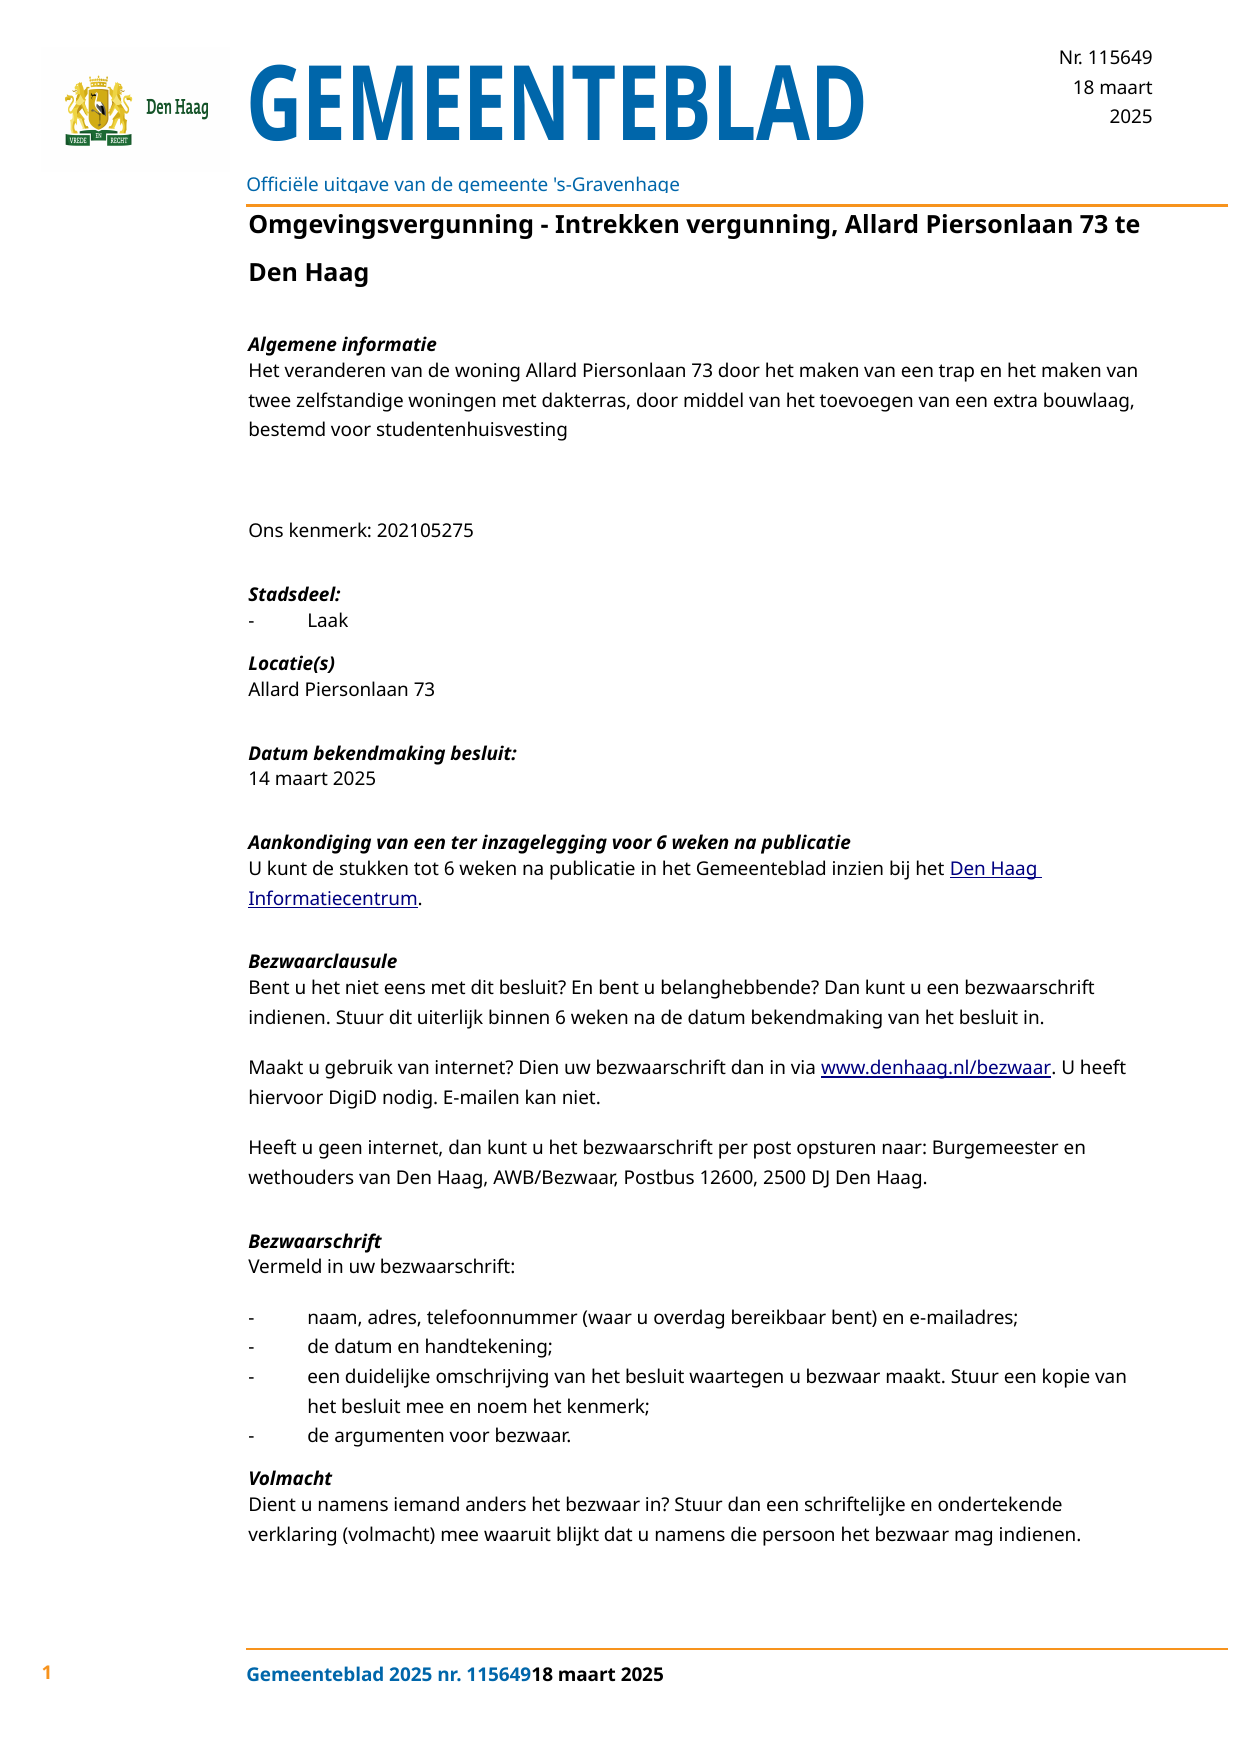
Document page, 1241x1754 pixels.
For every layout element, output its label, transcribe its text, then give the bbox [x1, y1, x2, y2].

text Dient u namens iemand anders het bezwaar in? Stuur dan een schriftelijke en ondertekende verklaring (volmacht) mee waaruit blijkt dat u namens die persoon het bezwaar mag indienen. [248, 1491, 1152, 1547]
text Ons kenmerk: 202105275 [248, 517, 1152, 543]
text Stadsdeel: [248, 581, 1152, 607]
text Het veranderen van de woning Allard Piersonlaan 73 door het maken van een trap en het maken van twee zelfstandige woningen met dakterras, door middel van het toevoegen van een extra bouwlaag, bestemd voor studentenhuisvesting [248, 357, 1152, 442]
text Vermeld in uw bezwaarschrift: [248, 1254, 1152, 1279]
list naam, adres, telefoonnummer (waar u overdag bereikbaar bent) en e-mailadres; [248, 1304, 1152, 1330]
picture [41, 47, 231, 172]
text 14 maart 2025 [248, 765, 1152, 791]
text Aankondiging van een ter inzagelegging voor 6 weken na publicatie [248, 829, 1152, 855]
text Locatie(s) [248, 650, 1152, 676]
list Laak [248, 607, 1152, 633]
list een duidelijke omschrijving van het besluit waartegen u bezwaar maakt. Stuur een kopie van het besluit mee en noem het kenmerk; [248, 1363, 1152, 1418]
text Volmacht [248, 1466, 1152, 1491]
text Bezwaarclausule [248, 949, 1152, 974]
text Bezwaarschrift [248, 1228, 1152, 1254]
text Allard Piersonlaan 73 [248, 676, 1152, 701]
text Maakt u gebruik van internet? Dien uw bezwaarschrift dan in via www.denhaag.nl/bezwaar. U heeft hiervoor DigiD nodig. E-mailen kan niet. [248, 1054, 1152, 1110]
text Datum bekendmaking besluit: [248, 740, 1152, 765]
list de argumenten voor bezwaar. [248, 1422, 1152, 1448]
text U kunt de stukken tot 6 weken na publicatie in het Gemeenteblad inzien bij het Den Haag Informatiecentrum. [248, 855, 1152, 910]
text Omgevingsvergunning - Intrekken vergunning, Allard Piersonlaan 73 te Den Haag [248, 207, 1152, 288]
text Algemene informatie [248, 331, 1152, 357]
list de datum en handtekening; [248, 1334, 1152, 1359]
text Bent u het niet eens met dit besluit? En bent u belanghebbende? Dan kunt u een bezwaarschrift indienen. Stuur dit uiterlijk binnen 6 weken na de datum bekendmaking van het besluit in. [248, 974, 1152, 1030]
text Heeft u geen internet, dan kunt u het bezwaarschrift per post opsturen naar: Burgemeester en wethouders van Den Haag, AWB/Bezwaar, Postbus 12600, 2500 DJ Den Haag. [248, 1134, 1152, 1190]
